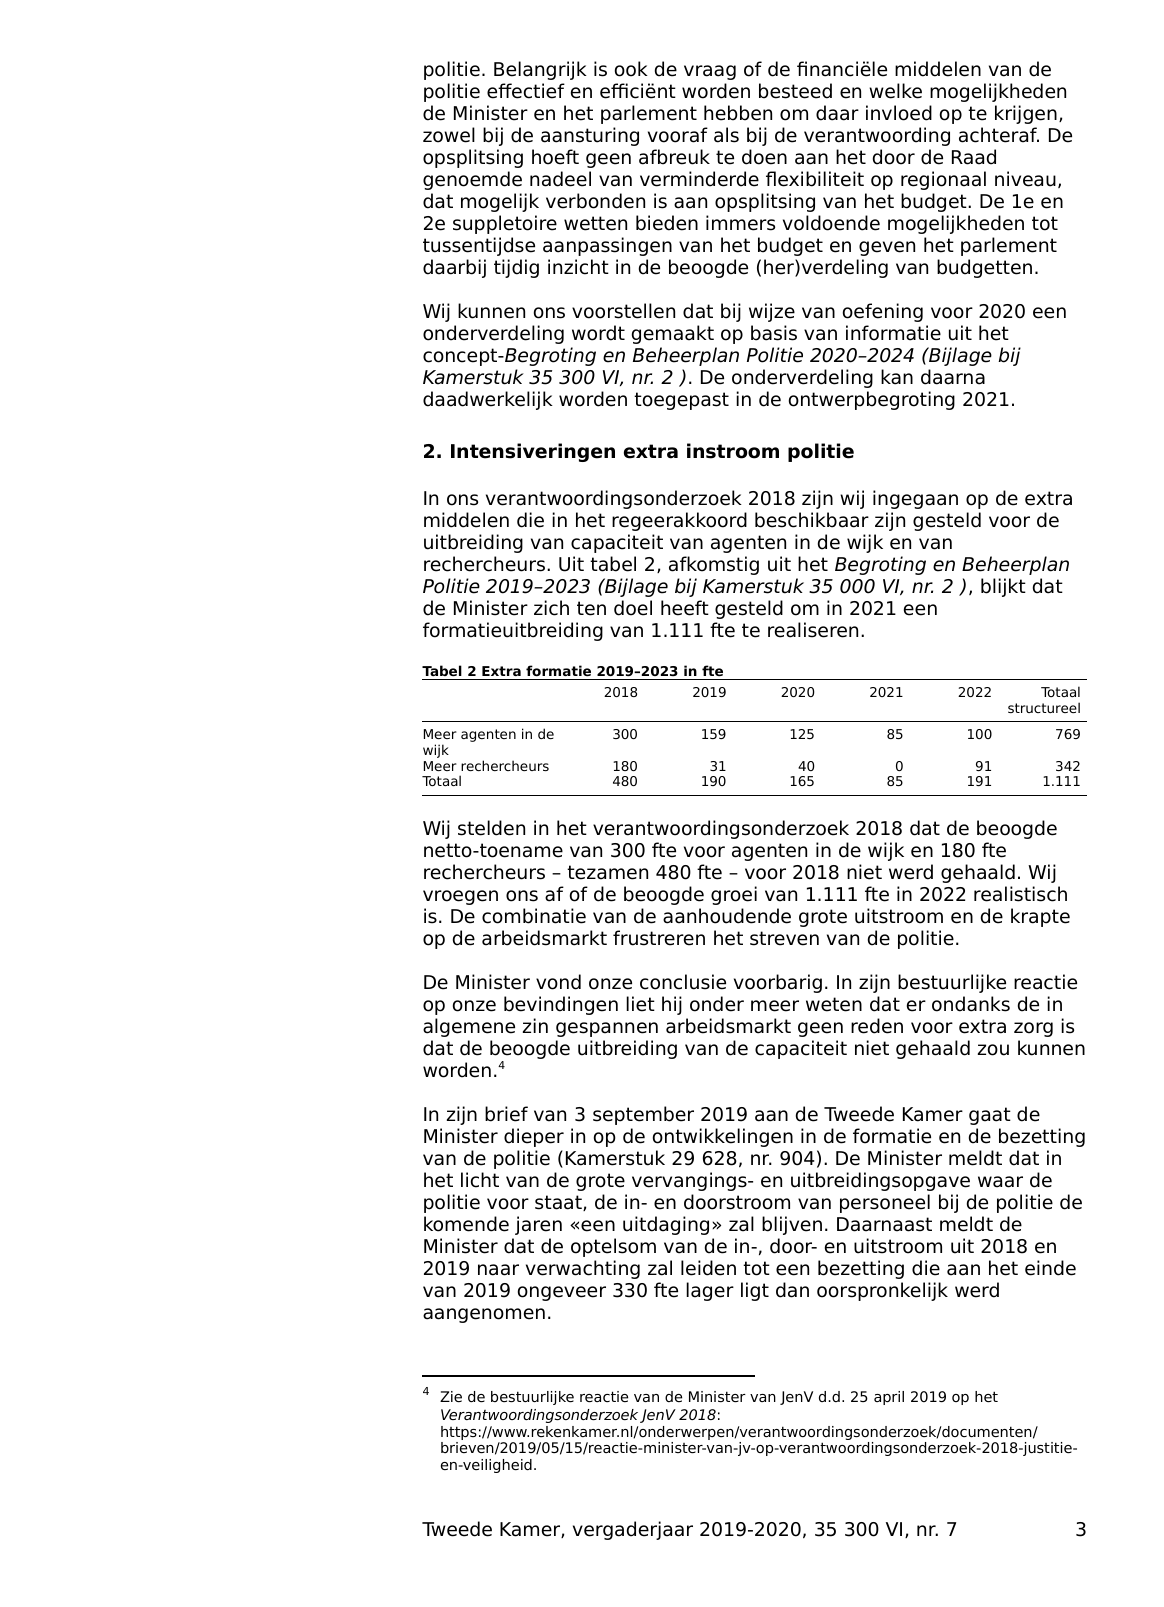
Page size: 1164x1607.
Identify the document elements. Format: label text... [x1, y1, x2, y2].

table_cell 342 [998, 759, 1087, 774]
text politie. Belangrijk is ook de vraag of de financiële middelen van de politie effectief en efficiënt worden besteed en welke mogelijkheden de Minister en het parlement hebben om daar invloed op te krijgen, zowel bij de aansturing vooraf als bij de verantwoording achteraf. De opsplitsing hoeft geen afbreuk te doen aan het door de Raad genoemde nadeel van verminderde flexibiliteit op regionaal niveau, dat mogelijk verbonden is aan opsplitsing van het budget. De 1e en 2e suppletoire wetten bieden immers voldoende mogelijkheden tot tussentijdse aanpassingen van het budget en geven het parlement daarbij tijdig inzicht in de beoogde (her)verdeling van budgetten. [422, 59, 1087, 279]
table_cell 2019 [644, 680, 732, 721]
table_cell 2021 [821, 680, 909, 721]
table_cell 91 [910, 759, 998, 774]
text De Minister vond onze conclusie voorbarig. In zijn bestuurlijke reactie op onze bevindingen liet hij onder meer weten dat er ondanks de in algemene zin gespannen arbeidsmarkt geen reden voor extra zorg is dat de beoogde uitbreiding van de capaciteit niet gehaald zou kunnen worden. [422, 972, 1087, 1082]
table_cell 300 [555, 722, 644, 758]
table_cell 2018 [555, 680, 644, 721]
subtitle 2. Intensiveringen extra instroom politie [422, 441, 1087, 463]
table_cell 769 [998, 722, 1087, 758]
text Wij stelden in het verantwoordingsonderzoek 2018 dat de beoogde netto-toename van 300 fte voor agenten in de wijk en 180 fte rechercheurs – tezamen 480 fte – voor 2018 niet werd gehaald. Wij vroegen ons af of de beoogde groei van 1.111 fte in 2022 realistisch is. De combinatie van de aanhoudende grote uitstroom en de krapte op de arbeidsmarkt frustreren het streven van de politie. [422, 818, 1087, 950]
table_cell 180 [555, 759, 644, 774]
table_cell [422, 680, 555, 721]
table_cell 191 [910, 774, 998, 794]
table_cell 480 [555, 774, 644, 794]
table_cell 159 [644, 722, 732, 758]
table_cell 40 [732, 759, 821, 774]
text In zijn brief van 3 september 2019 aan de Tweede Kamer gaat de Minister dieper in op de ontwikkelingen in de formatie en de bezetting van de politie (Kamerstuk 29 628, nr. 904). De Minister meldt dat in het licht van de grote vervangings- en uitbreidingsopgave waar de politie voor staat, de in- en doorstroom van personeel bij de politie de komende jaren «een uitdaging» zal blijven. Daarnaast meldt de Minister dat de optelsom van de in-, door- en uitstroom uit 2018 en 2019 naar verwachting zal leiden tot een bezetting die aan het einde van 2019 ongeveer 330 fte lager ligt dan oorspronkelijk werd aangenomen. [422, 1104, 1087, 1324]
table_cell Totaal [422, 774, 555, 794]
text Wij kunnen ons voorstellen dat bij wijze van oefening voor 2020 een onderverdeling wordt gemaakt op basis van informatie uit het concept-Begroting en Beheerplan Politie 2020–2024 (Bijlage bij Kamerstuk 35 300 VI, nr. 2 ). De onderverdeling kan daarna daadwerkelijk worden toegepast in de ontwerpbegroting 2021. [422, 301, 1087, 411]
text In ons verantwoordingsonderzoek 2018 zijn wij ingegaan op de extra middelen die in het regeerakkoord beschikbaar zijn gesteld voor de uitbreiding van capaciteit van agenten in de wijk en van rechercheurs. Uit tabel 2, afkomstig uit het Begroting en Beheerplan Politie 2019–2023 (Bijlage bij Kamerstuk 35 000 VI, nr. 2 ), blijkt dat de Minister zich ten doel heeft gesteld om in 2021 een formatieuitbreiding van 1.111 fte te realiseren. [422, 488, 1087, 642]
table_cell Meer rechercheurs [422, 759, 555, 774]
table_header Tabel 2 Extra formatie 2019–2023 in fte [422, 664, 1087, 679]
table_cell 85 [821, 774, 909, 794]
table_cell 0 [821, 759, 909, 774]
table_cell Totaal structureel [998, 680, 1087, 721]
table_cell 125 [732, 722, 821, 758]
table_cell 100 [910, 722, 998, 758]
table_cell 165 [732, 774, 821, 794]
text Zie de bestuurlijke reactie van de Minister van JenV d.d. 25 april 2019 op het Verantwoordingsonderzoek JenV 2018: https://www.rekenkamer.nl/onderwerpen/verantwoordingsonderzoek/documenten/brieven/2019/05/15/reactie-minister-van-jv-op-verantwoordingsonderzoek-2018-justitie-en-veiligheid. [422, 1385, 1087, 1474]
table_cell 190 [644, 774, 732, 794]
table_cell 1.111 [998, 774, 1087, 794]
table_cell Meer agenten in de wijk [422, 722, 555, 758]
table_cell 85 [821, 722, 909, 758]
table_cell 2022 [910, 680, 998, 721]
table_cell 2020 [732, 680, 821, 721]
table_cell 31 [644, 759, 732, 774]
